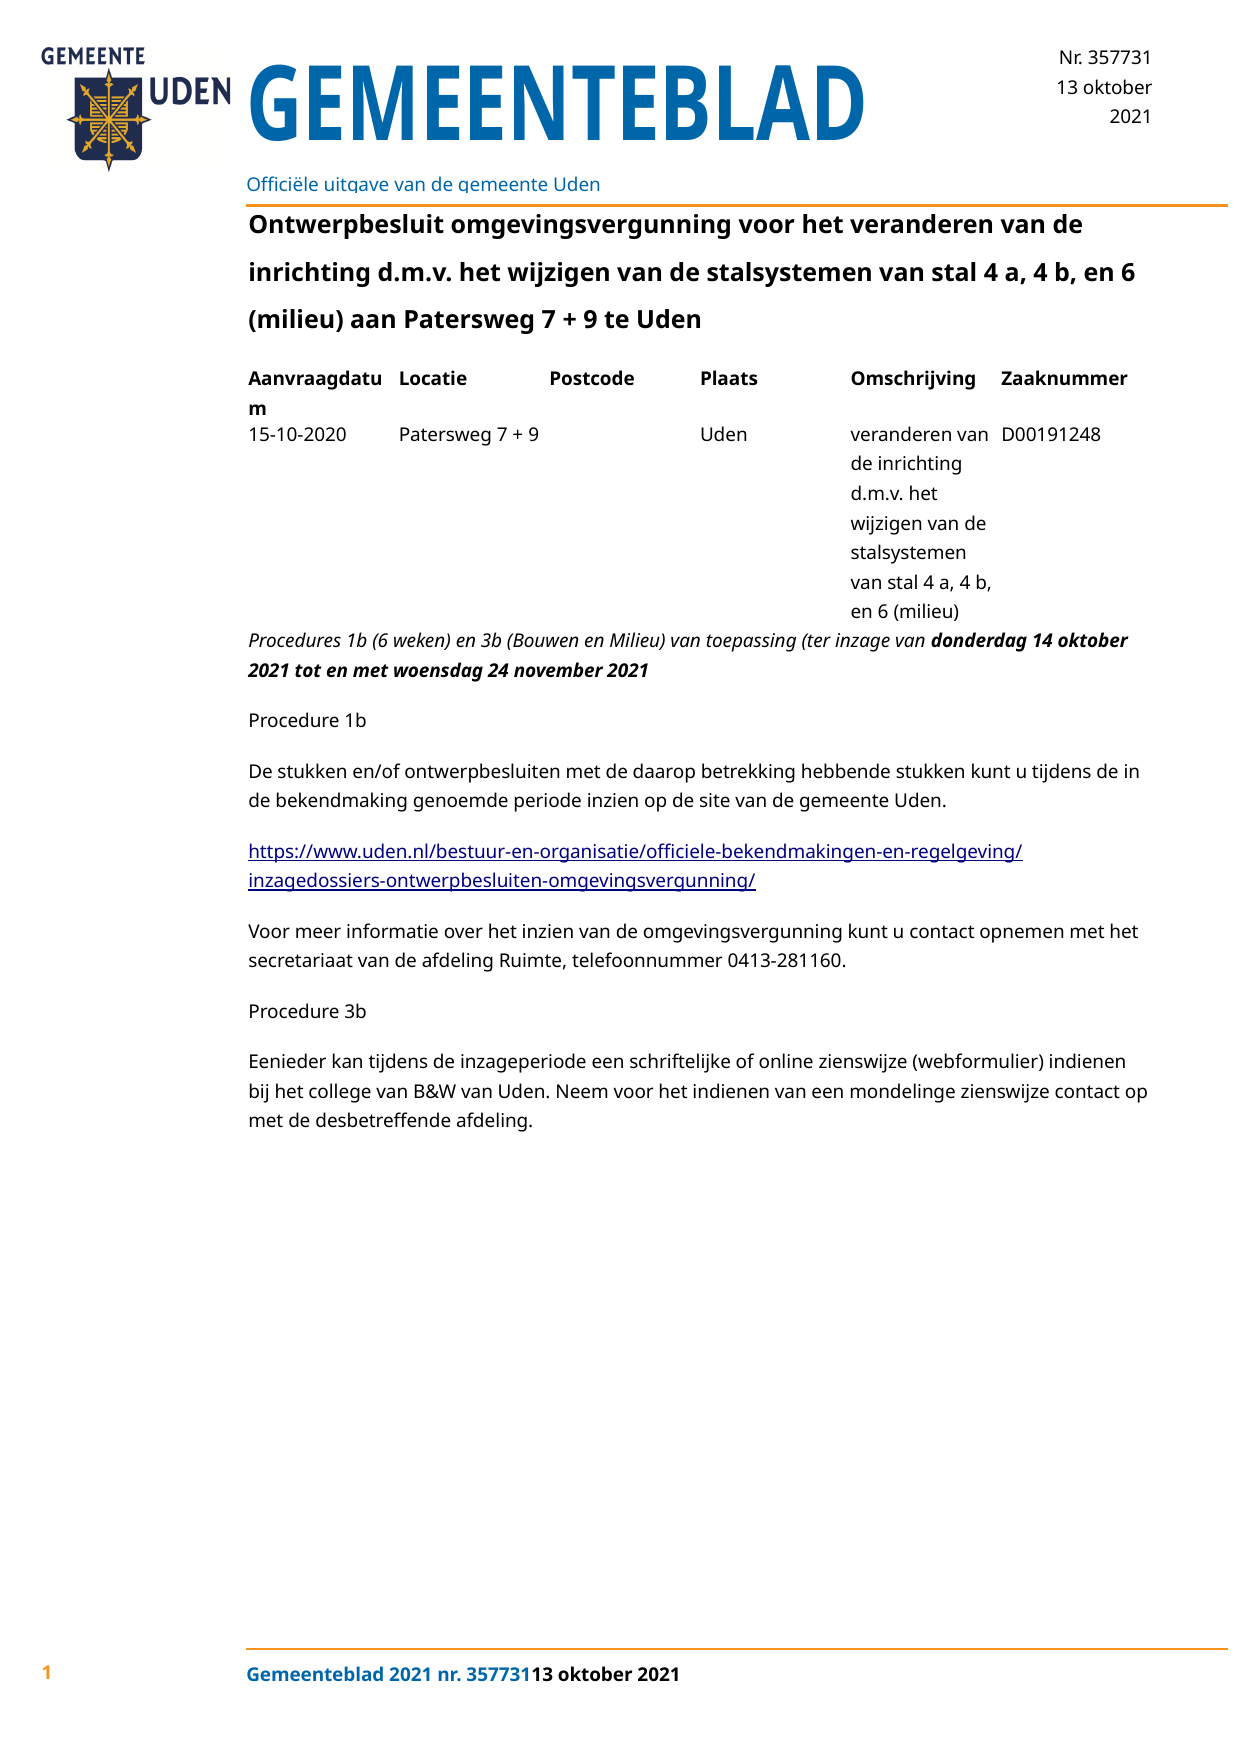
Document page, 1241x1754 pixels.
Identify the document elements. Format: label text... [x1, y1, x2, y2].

table_cell D00191248 [1001, 421, 1152, 624]
table_header Omschrijving [850, 366, 1001, 421]
text Procedure 1b [248, 707, 1152, 733]
text Ontwerpbesluit omgevingsvergunning voor het veranderen van de inrichting d.m.v. het wijzigen van de stalsystemen van stal 4 a, 4 b, en 6 (milieu) aan Patersweg 7 + 9 te Uden [248, 207, 1152, 336]
table_header Postcode [549, 366, 700, 421]
text https://www.uden.nl/bestuur-en-organisatie/officiele-bekendmakingen-en-regelgeving/inzagedossiers-ontwerpbesluiten-omgevingsvergunning/ [248, 838, 1152, 893]
table_header Zaaknummer [1001, 366, 1152, 421]
text Voor meer informatie over het inzien van de omgevingsvergunning kunt u contact opnemen met het secretariaat van de afdeling Ruimte, telefoonnummer 0413-281160. [248, 918, 1152, 973]
table_header Aanvraagdatum [248, 366, 398, 421]
text Eenieder kan tijdens de inzageperiode een schriftelijke of online zienswijze (webformulier) indienen bij het college van B&W van Uden. Neem voor het indienen van een mondelinge zienswijze contact op met de desbetreffende afdeling. [248, 1048, 1152, 1133]
table_cell Uden [700, 421, 850, 624]
picture [41, 47, 231, 172]
table_cell [549, 421, 700, 624]
table_cell veranderen van de inrichting d.m.v. het wijzigen van de stalsystemen van stal 4 a, 4 b, en 6 (milieu) [850, 421, 1001, 624]
text Procedures 1b (6 weken) en 3b (Bouwen en Milieu) van toepassing (ter inzage van donderdag 14 oktober 2021 tot en met woensdag 24 november 2021 [248, 627, 1152, 683]
table_cell 15-10-2020 [248, 421, 398, 624]
text De stukken en/of ontwerpbesluiten met de daarop betrekking hebbende stukken kunt u tijdens de in de bekendmaking genoemde periode inzien op de site van de gemeente Uden. [248, 758, 1152, 813]
table_header Locatie [399, 366, 549, 421]
table_cell Patersweg 7 + 9 [399, 421, 549, 624]
text Procedure 3b [248, 998, 1152, 1023]
table_header Plaats [700, 366, 850, 421]
